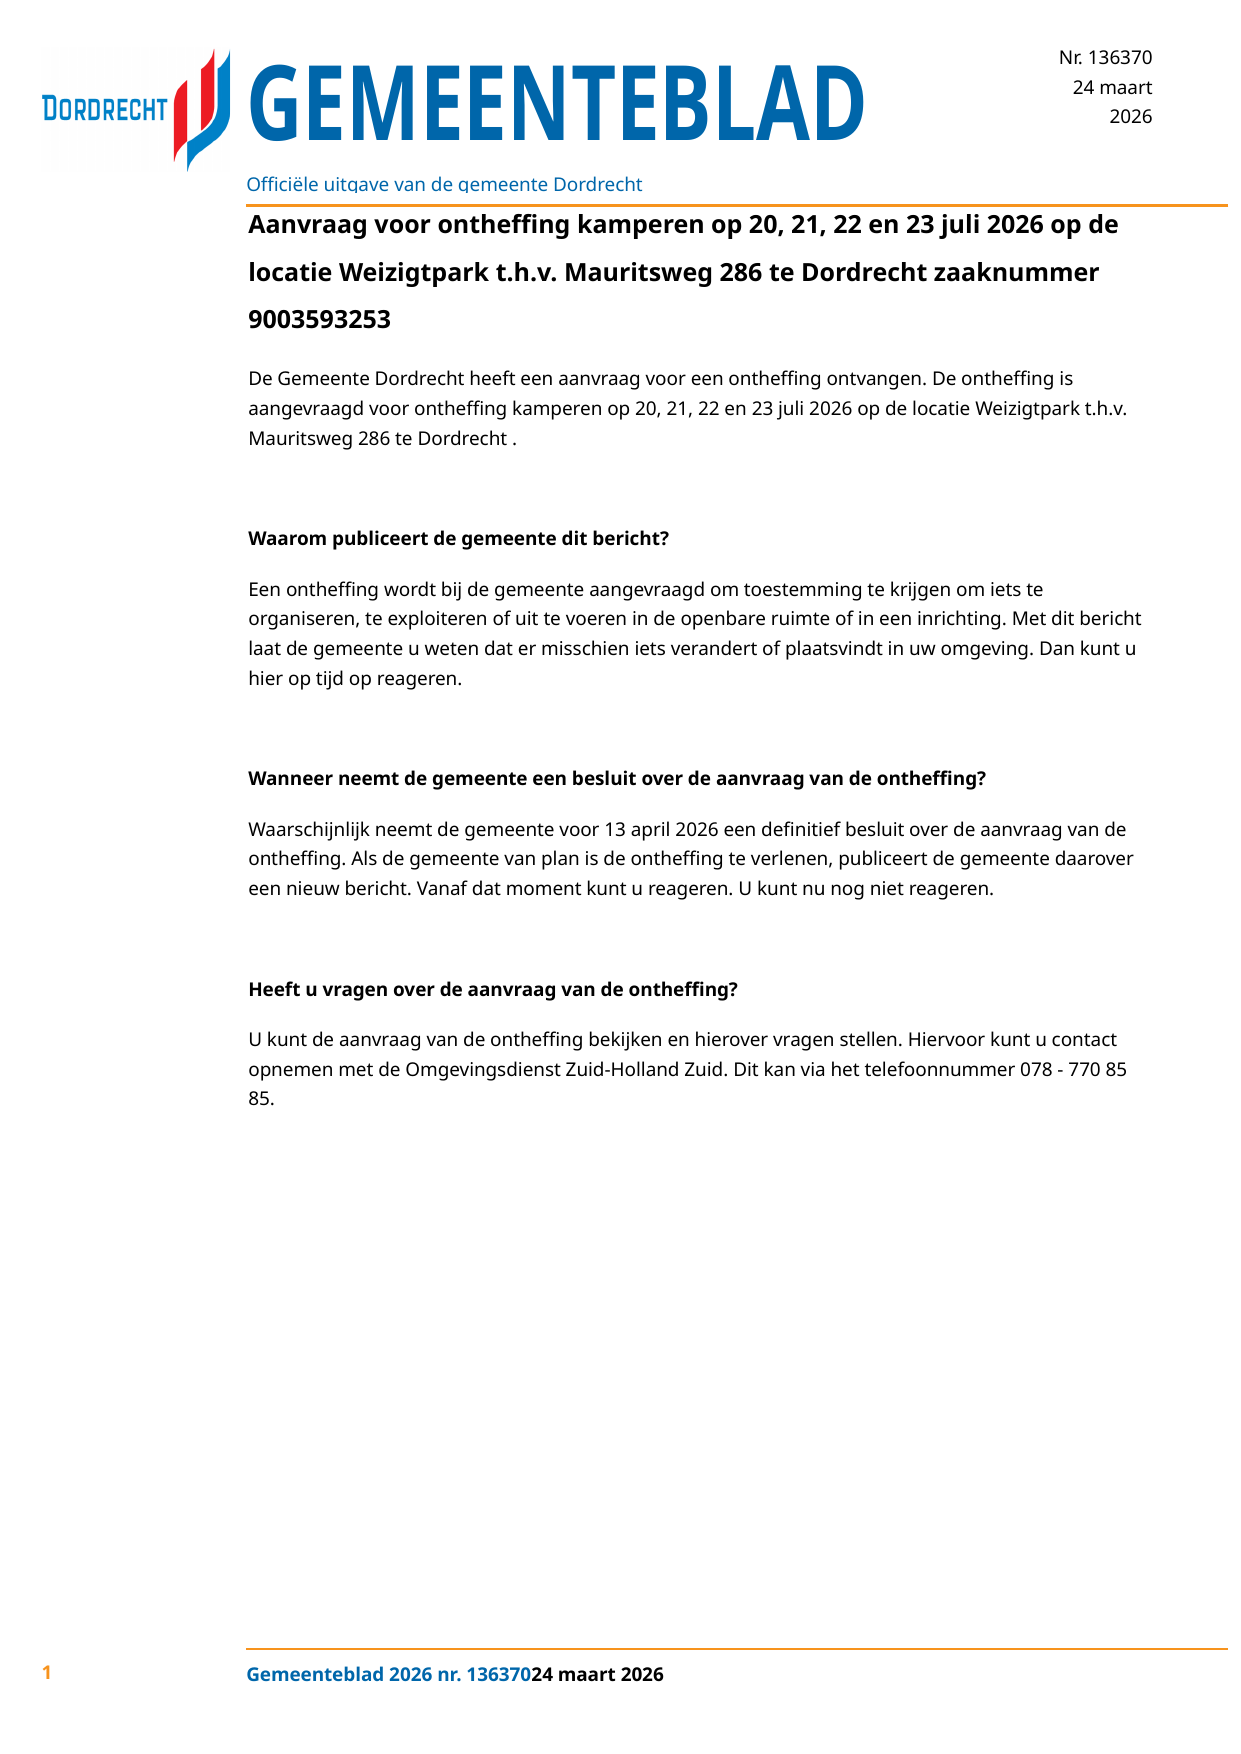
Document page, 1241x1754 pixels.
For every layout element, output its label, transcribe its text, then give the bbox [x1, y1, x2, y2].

text Waarom publiceert de gemeente dit bericht? [248, 526, 1152, 551]
picture [41, 47, 231, 172]
text Aanvraag voor ontheffing kamperen op 20, 21, 22 en 23 juli 2026 op de locatie Weizigtpark t.h.v. Mauritsweg 286 te Dordrecht zaaknummer 9003593253 [248, 207, 1152, 336]
text U kunt de aanvraag van de ontheffing bekijken en hierover vragen stellen. Hiervoor kunt u contact opnemen met de Omgevingsdienst Zuid-Holland Zuid. Dit kan via het telefoonnummer 078 - 770 85 85. [248, 1026, 1152, 1111]
text Heeft u vragen over de aanvraag van de ontheffing? [248, 976, 1152, 1002]
text De Gemeente Dordrecht heeft een aanvraag voor een ontheffing ontvangen. De ontheffing is aangevraagd voor ontheffing kamperen op 20, 21, 22 en 23 juli 2026 op de locatie Weizigtpark t.h.v. Mauritsweg 286 te Dordrecht . [248, 366, 1152, 450]
text Wanneer neemt de gemeente een besluit over de aanvraag van de ontheffing? [248, 766, 1152, 791]
text Waarschijnlijk neemt de gemeente voor 13 april 2026 een definitief besluit over de aanvraag van de ontheffing. Als de gemeente van plan is de ontheffing te verlenen, publiceert de gemeente daarover een nieuw bericht. Vanaf dat moment kunt u reageren. U kunt nu nog niet reageren. [248, 816, 1152, 901]
text Een ontheffing wordt bij de gemeente aangevraagd om toestemming te krijgen om iets te organiseren, te exploiteren of uit te voeren in de openbare ruimte of in een inrichting. Met dit bericht laat de gemeente u weten dat er misschien iets verandert of plaatsvindt in uw omgeving. Dan kunt u hier op tijd op reageren. [248, 576, 1152, 690]
